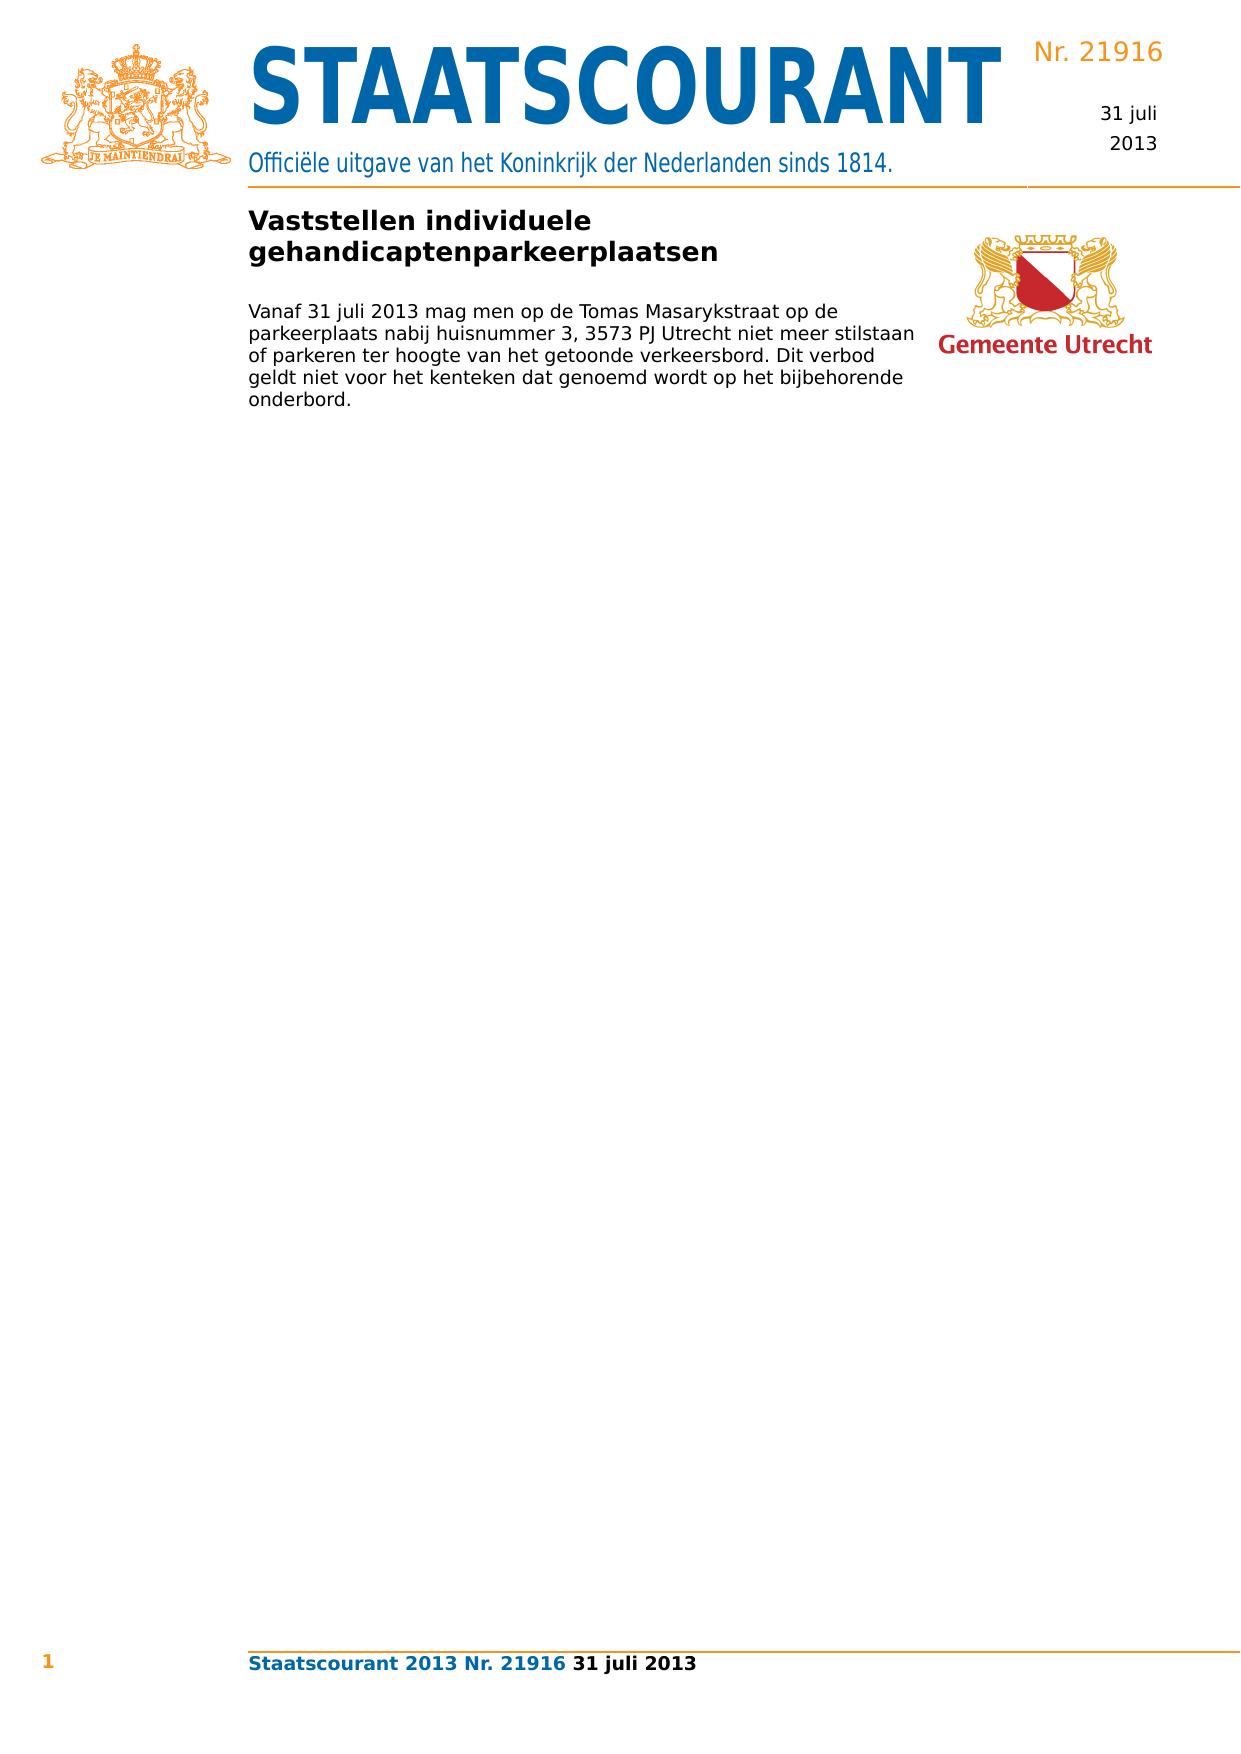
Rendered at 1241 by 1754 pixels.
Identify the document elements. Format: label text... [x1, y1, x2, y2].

text Vanaf 31 juli 2013 mag men op de Tomas Masarykstraat op de parkeerplaats nabij huisnummer 3, 3573 PJ Utrecht niet meer stilstaan of parkeren ter hoogte van het getoonde verkeersbord. Dit verbod geldt niet voor het kenteken dat genoemd wordt op het bijbehorende onderbord. [248, 301, 1163, 411]
subtitle Vaststellen individuele gehandicaptenparkeerplaatsen [248, 206, 927, 268]
picture [41, 44, 231, 169]
picture [927, 205, 1164, 383]
